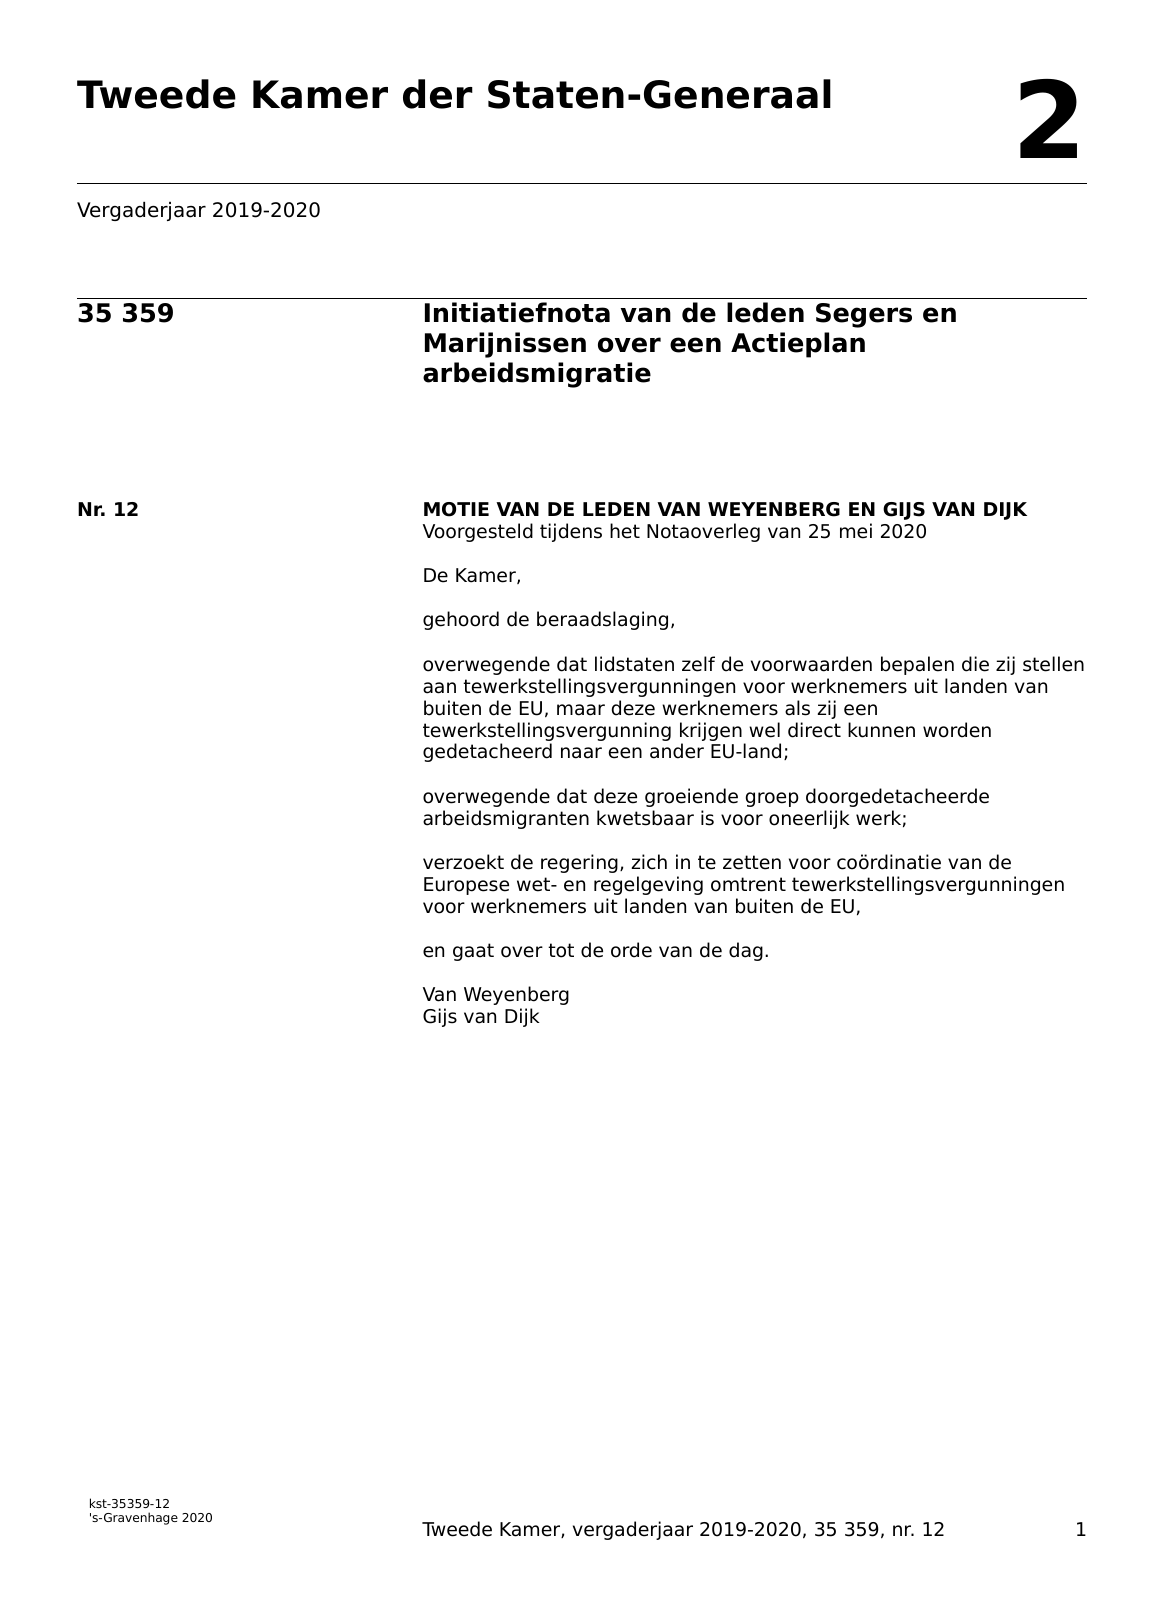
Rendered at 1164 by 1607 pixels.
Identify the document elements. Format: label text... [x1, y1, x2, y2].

text gehoord de beraadslaging, [422, 609, 1087, 631]
table_header Tweede Kamer der Staten-Generaal [77, 59, 886, 183]
table_header 2 [886, 59, 1087, 183]
text Van Weyenberg [422, 984, 1087, 1006]
subtitle Nr. 12 MOTIE VAN DE LEDEN VAN WEYENBERG EN GIJS VAN DIJK [77, 499, 1087, 521]
text De Kamer, [422, 565, 1087, 587]
text 's-Gravenhage 2020 [88, 1511, 323, 1525]
table_cell Vergaderjaar 2019-2020 [77, 184, 1087, 298]
text kst-35359-12 [88, 1497, 323, 1511]
text Voorgesteld tijdens het Notaoverleg van 25 mei 2020 [422, 521, 1087, 543]
text verzoekt de regering, zich in te zetten voor coördinatie van de Europese wet- en regelgeving omtrent tewerkstellingsvergunningen voor werknemers uit landen van buiten de EU, [422, 852, 1087, 918]
text en gaat over tot de orde van de dag. [422, 940, 1087, 962]
text Gijs van Dijk [422, 1006, 1087, 1028]
text overwegende dat deze groeiende groep doorgedetacheerde arbeidsmigranten kwetsbaar is voor oneerlijk werk; [422, 786, 1087, 829]
text overwegende dat lidstaten zelf de voorwaarden bepalen die zij stellen aan tewerkstellingsvergunningen voor werknemers uit landen van buiten de EU, maar deze werknemers als zij een tewerkstellingsvergunning krijgen wel direct kunnen worden gedetacheerd naar een ander EU-land; [422, 653, 1087, 763]
subtitle 35 359 Initiatiefnota van de leden Segers en Marijnissen over een Actieplan arbeidsmigratie [77, 299, 1087, 388]
